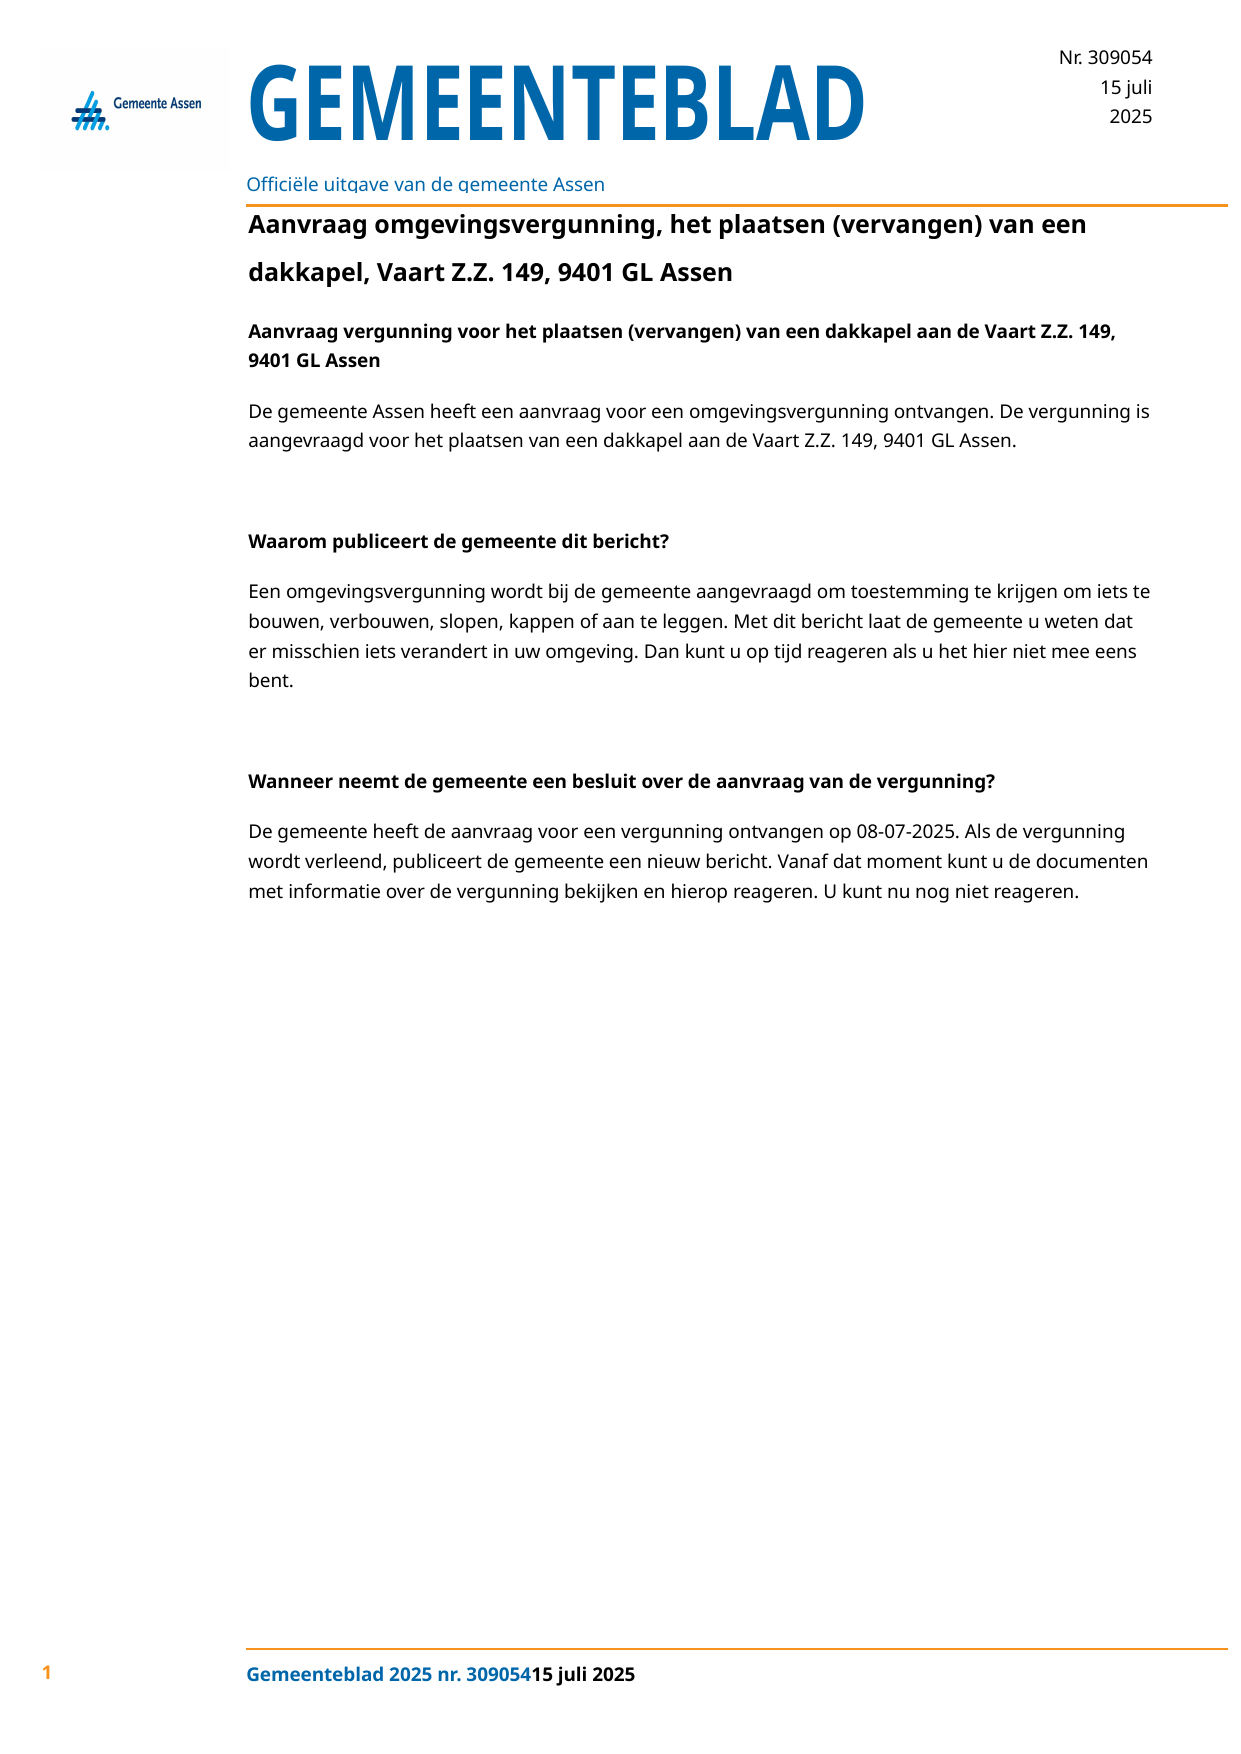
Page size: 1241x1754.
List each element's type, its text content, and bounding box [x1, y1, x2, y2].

text De gemeente Assen heeft een aanvraag voor een omgevingsvergunning ontvangen. De vergunning is aangevraagd voor het plaatsen van een dakkapel aan de Vaart Z.Z. 149, 9401 GL Assen. [248, 398, 1152, 453]
text Een omgevingsvergunning wordt bij de gemeente aangevraagd om toestemming te krijgen om iets te bouwen, verbouwen, slopen, kappen of aan te leggen. Met dit bericht laat de gemeente u weten dat er misschien iets verandert in uw omgeving. Dan kunt u op tijd reageren als u het hier niet mee eens bent. [248, 579, 1152, 693]
text De gemeente heeft de aanvraag voor een vergunning ontvangen op 08-07-2025. Als de vergunning wordt verleend, publiceert de gemeente een nieuw bericht. Vanaf dat moment kunt u de documenten met informatie over de vergunning bekijken en hierop reageren. U kunt nu nog niet reageren. [248, 819, 1152, 904]
text Waarom publiceert de gemeente dit bericht? [248, 528, 1152, 554]
text Aanvraag vergunning voor het plaatsen (vervangen) van een dakkapel aan de Vaart Z.Z. 149, 9401 GL Assen [248, 318, 1152, 373]
text Wanneer neemt de gemeente een besluit over de aanvraag van de vergunning? [248, 768, 1152, 794]
picture [41, 47, 231, 172]
text Aanvraag omgevingsvergunning, het plaatsen (vervangen) van een dakkapel, Vaart Z.Z. 149, 9401 GL Assen [248, 207, 1152, 288]
